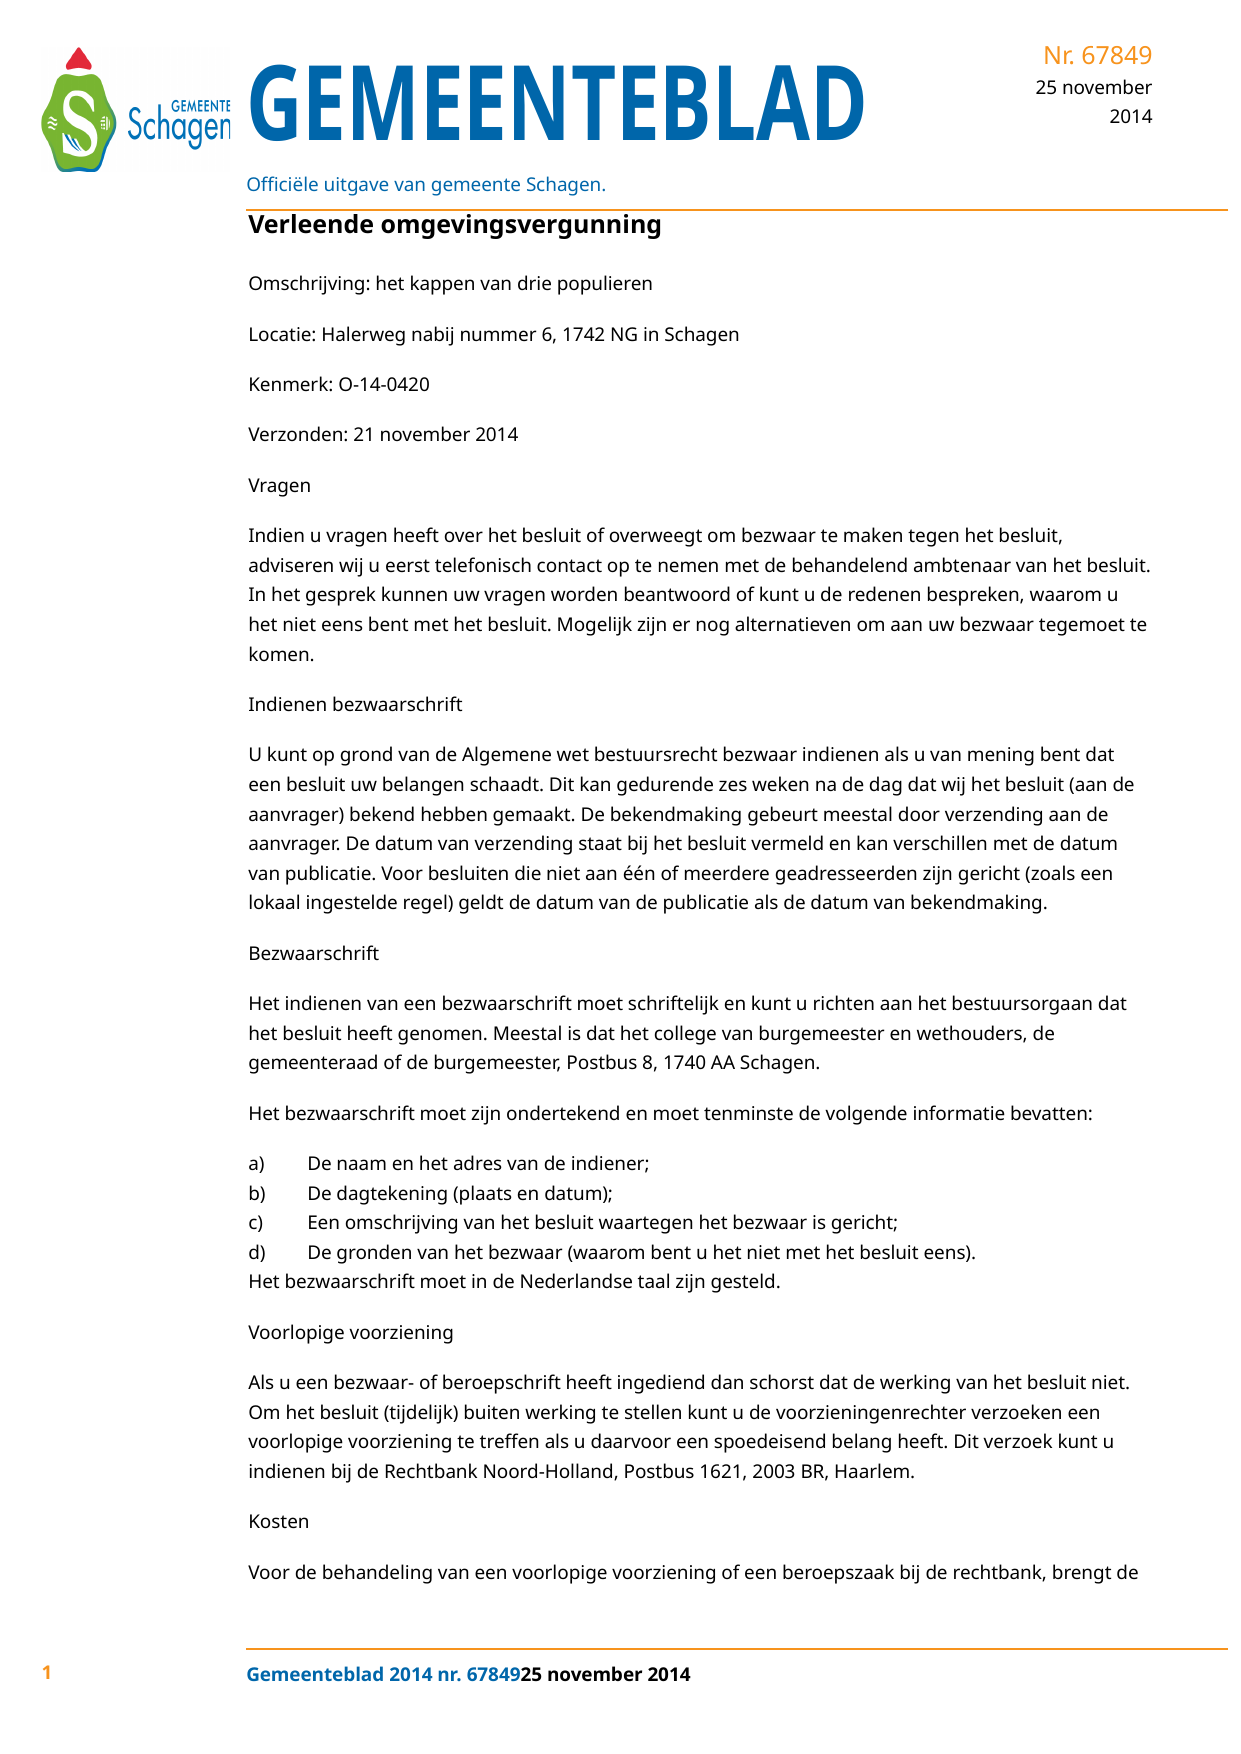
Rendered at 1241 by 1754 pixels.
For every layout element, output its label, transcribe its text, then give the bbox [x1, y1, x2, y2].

list De gronden van het bezwaar (waarom bent u het niet met het besluit eens). [248, 1239, 1152, 1265]
text Het indienen van een bezwaarschrift moet schriftelijk en kunt u richten aan het bestuursorgaan dat het besluit heeft genomen. Meestal is dat het college van burgemeester en wethouders, de gemeenteraad of de burgemeester, Postbus 8, 1740 AA Schagen. [248, 990, 1152, 1075]
text Het bezwaarschrift moet zijn ondertekend en moet tenminste de volgende informatie bevatten: [248, 1100, 1152, 1126]
text Indien u vragen heeft over het besluit of overweegt om bezwaar te maken tegen het besluit, adviseren wij u eerst telefonisch contact op te nemen met de behandelend ambtenaar van het besluit. In het gesprek kunnen uw vragen worden beantwoord of kunt u de redenen bespreken, waarom u het niet eens bent met het besluit. Mogelijk zijn er nog alternatieven om aan uw bezwaar tegemoet te komen. [248, 522, 1152, 666]
text Het bezwaarschrift moet in de Nederlandse taal zijn gesteld. [248, 1269, 1152, 1294]
text Verzonden: 21 november 2014 [248, 422, 1152, 447]
text Voor de behandeling van een voorlopige voorziening of een beroepszaak bij de rechtbank, brengt de [248, 1559, 1152, 1585]
text Als u een bezwaar- of beroepschrift heeft ingediend dan schorst dat de werking van het besluit niet. Om het besluit (tijdelijk) buiten werking te stellen kunt u de voorzieningenrechter verzoeken een voorlopige voorziening te treffen als u daarvoor een spoedeisend belang heeft. Dit verzoek kunt u indienen bij de Rechtbank Noord-Holland, Postbus 1621, 2003 BR, Haarlem. [248, 1369, 1152, 1484]
list Een omschrijving van het besluit waartegen het bezwaar is gericht; [248, 1209, 1152, 1235]
list De dagtekening (plaats en datum); [248, 1180, 1152, 1206]
text Indienen bezwaarschrift [248, 691, 1152, 717]
list De naam en het adres van de indiener; [248, 1150, 1152, 1176]
picture [41, 47, 231, 172]
text Voorlopige voorziening [248, 1319, 1152, 1345]
text Kosten [248, 1509, 1152, 1534]
text Verleende omgevingsvergunning [248, 211, 1152, 241]
text Locatie: Halerweg nabij nummer 6, 1742 NG in Schagen [248, 321, 1152, 346]
text Kenmerk: O-14-0420 [248, 371, 1152, 397]
text Omschrijving: het kappen van drie populieren [248, 270, 1152, 296]
text Vragen [248, 472, 1152, 498]
text Bezwaarschrift [248, 940, 1152, 966]
text U kunt op grond van de Algemene wet bestuursrecht bezwaar indienen als u van mening bent dat een besluit uw belangen schaadt. Dit kan gedurende zes weken na de dag dat wij het besluit (aan de aanvrager) bekend hebben gemaakt. De bekendmaking gebeurt meestal door verzending aan de aanvrager. De datum van verzending staat bij het besluit vermeld en kan verschillen met de datum van publicatie. Voor besluiten die niet aan één of meerdere geadresseerden zijn gericht (zoals een lokaal ingestelde regel) geldt de datum van de publicatie als de datum van bekendmaking. [248, 742, 1152, 915]
